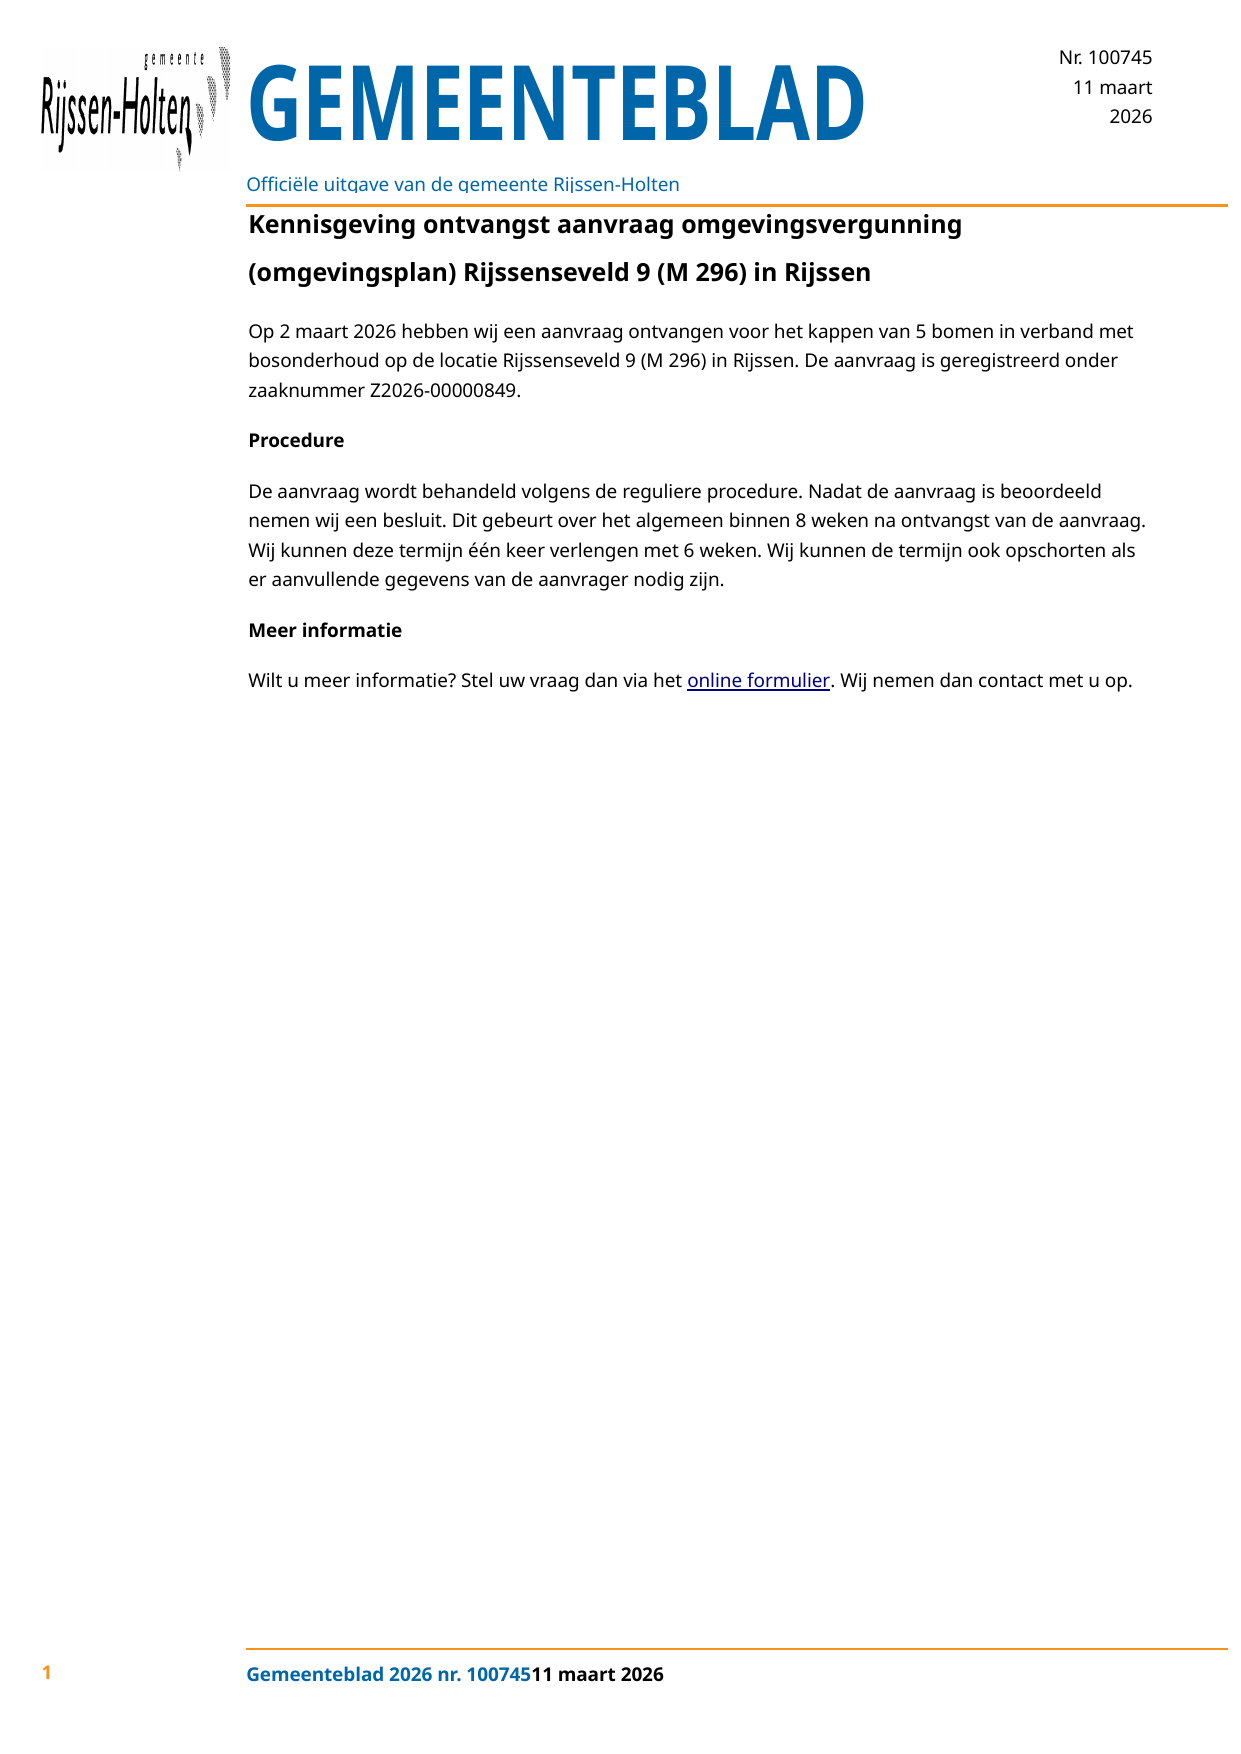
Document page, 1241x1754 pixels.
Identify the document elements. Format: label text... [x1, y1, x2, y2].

text Op 2 maart 2026 hebben wij een aanvraag ontvangen voor het kappen van 5 bomen in verband met bosonderhoud op de locatie Rijssenseveld 9 (M 296) in Rijssen. De aanvraag is geregistreerd onder zaaknummer Z2026-00000849. [248, 318, 1152, 403]
text De aanvraag wordt behandeld volgens de reguliere procedure. Nadat de aanvraag is beoordeeld nemen wij een besluit. Dit gebeurt over het algemeen binnen 8 weken na ontvangst van de aanvraag. Wij kunnen deze termijn één keer verlengen met 6 weken. Wij kunnen de termijn ook opschorten als er aanvullende gegevens van de aanvrager nodig zijn. [248, 478, 1152, 592]
picture [41, 47, 231, 172]
text Wilt u meer informatie? Stel uw vraag dan via het online formulier. Wij nemen dan contact met u op. [248, 667, 1152, 693]
text Kennisgeving ontvangst aanvraag omgevingsvergunning (omgevingsplan) Rijssenseveld 9 (M 296) in Rijssen [248, 207, 1152, 288]
text Procedure [248, 427, 1152, 453]
text Meer informatie [248, 617, 1152, 643]
